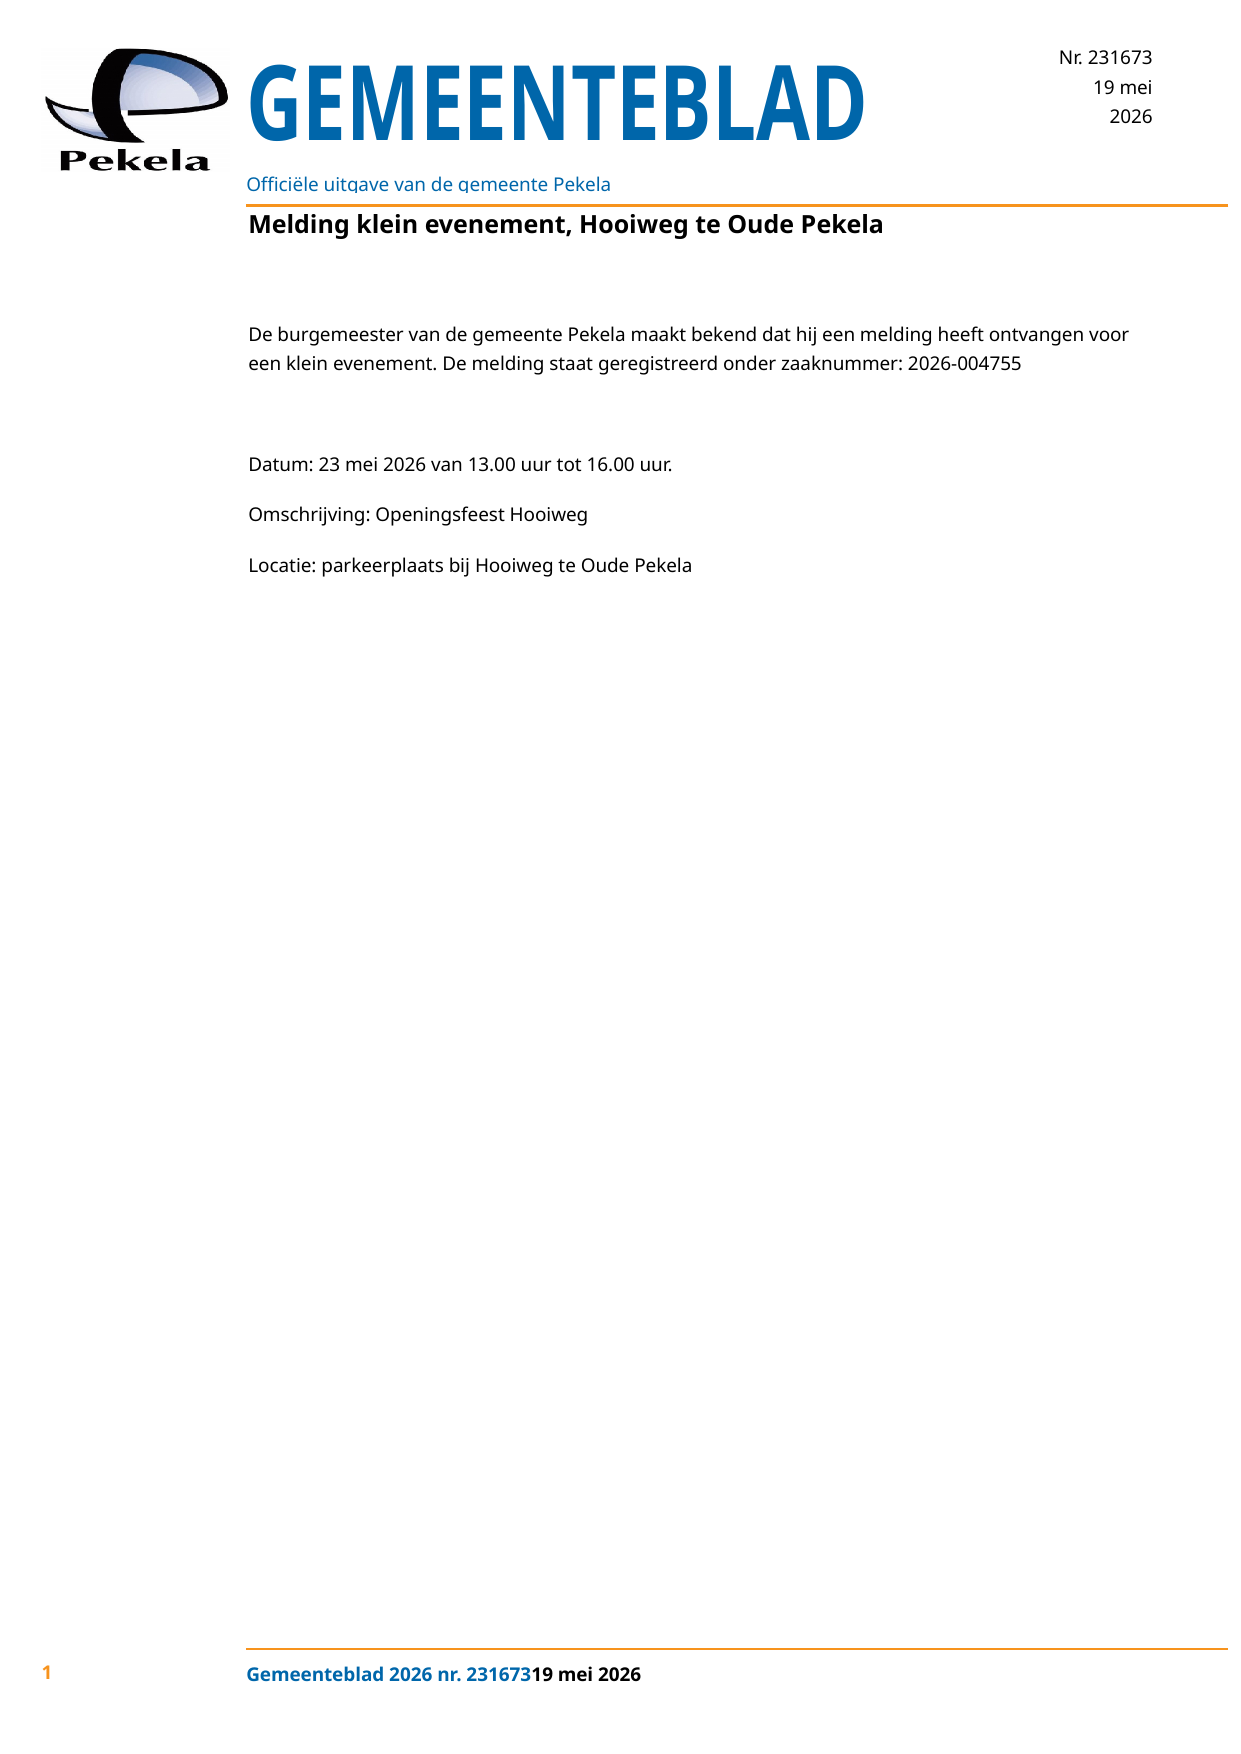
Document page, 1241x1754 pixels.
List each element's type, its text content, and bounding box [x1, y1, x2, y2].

text Melding klein evenement, Hooiweg te Oude Pekela [248, 207, 1152, 241]
text Locatie: parkeerplaats bij Hooiweg te Oude Pekela [248, 552, 1152, 578]
text De burgemeester van de gemeente Pekela maakt bekend dat hij een melding heeft ontvangen voor een klein evenement. De melding staat geregistreerd onder zaaknummer: 2026-004755 [248, 321, 1152, 376]
text Omschrijving: Openingsfeest Hooiweg [248, 502, 1152, 527]
picture [41, 47, 231, 172]
text Datum: 23 mei 2026 van 13.00 uur tot 16.00 uur. [248, 451, 1152, 477]
